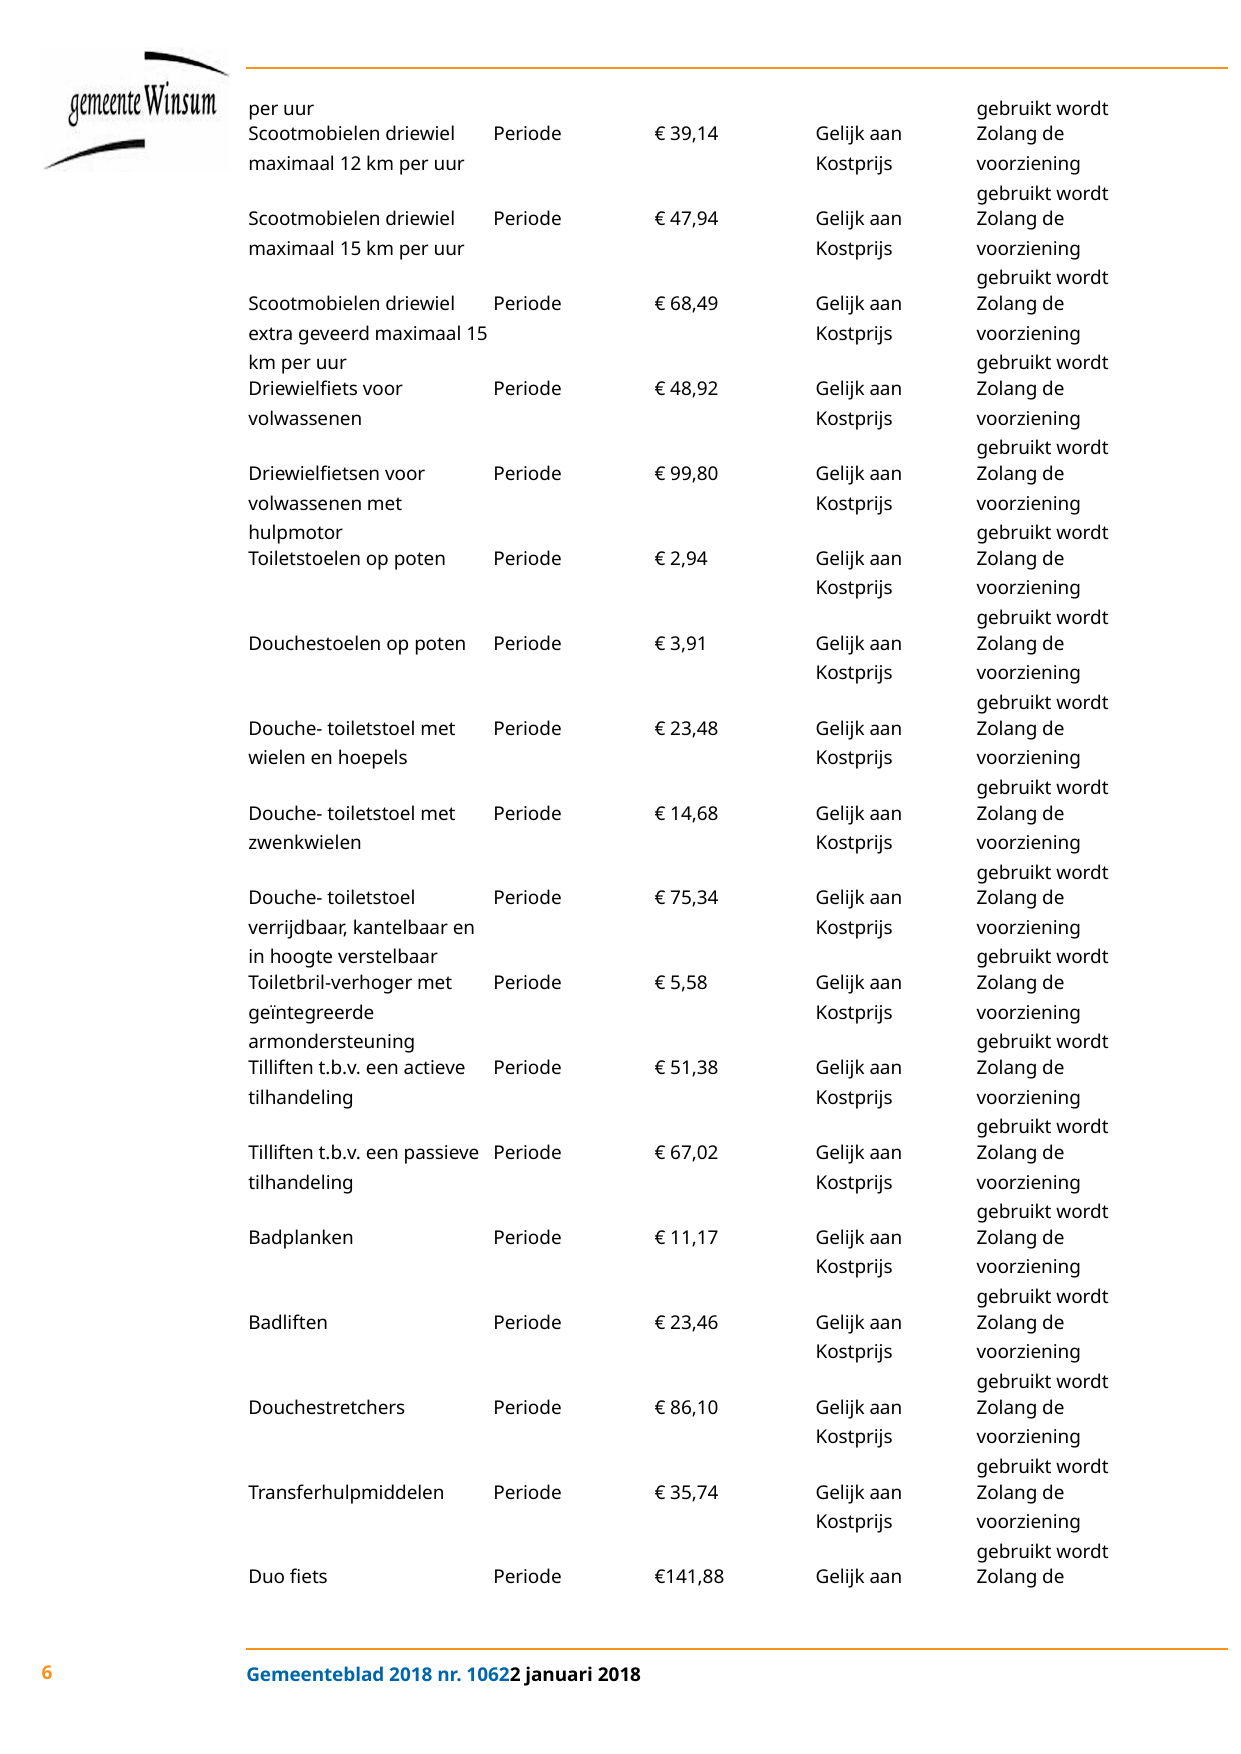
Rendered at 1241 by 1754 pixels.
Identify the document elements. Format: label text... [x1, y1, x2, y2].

table_cell Periode [493, 1309, 654, 1394]
table_cell Periode [493, 290, 654, 375]
table_cell € 11,17 [654, 1224, 815, 1309]
table_cell Periode [493, 375, 654, 460]
table_cell Tilliften t.b.v. een actieve tilhandeling [248, 1054, 493, 1139]
table_cell Zolang de voorziening gebruikt wordt [976, 1479, 1152, 1564]
table_cell Periode [493, 1139, 654, 1224]
table_cell Zolang de voorziening gebruikt wordt [976, 715, 1152, 800]
table_cell Periode [493, 970, 654, 1054]
table_cell Gelijk aan Kostprijs [815, 545, 976, 630]
table_cell per uur [248, 95, 493, 121]
table_cell Zolang de voorziening gebruikt wordt [976, 545, 1152, 630]
table_cell Periode [493, 1479, 654, 1564]
table_cell Gelijk aan Kostprijs [815, 1224, 976, 1309]
table_cell Zolang de voorziening gebruikt wordt [976, 970, 1152, 1054]
table_cell Scootmobielen driewiel maximaal 15 km per uur [248, 205, 493, 290]
table_cell gebruikt wordt [976, 95, 1152, 121]
table_cell Badliften [248, 1309, 493, 1394]
table_cell Periode [493, 205, 654, 290]
table_cell Gelijk aan Kostprijs [815, 1309, 976, 1394]
table_cell Zolang de [976, 1564, 1152, 1589]
table_cell Zolang de voorziening gebruikt wordt [976, 1054, 1152, 1139]
table_cell Zolang de voorziening gebruikt wordt [976, 1224, 1152, 1309]
table_cell € 23,46 [654, 1309, 815, 1394]
table_cell € 86,10 [654, 1394, 815, 1479]
table_cell Periode [493, 715, 654, 800]
table_cell € 48,92 [654, 375, 815, 460]
table_cell Zolang de voorziening gebruikt wordt [976, 1309, 1152, 1394]
table_cell Gelijk aan [815, 1564, 976, 1589]
table_cell Driewielfiets voor volwassenen [248, 375, 493, 460]
table_cell Gelijk aan Kostprijs [815, 800, 976, 884]
table_cell € 68,49 [654, 290, 815, 375]
table_cell Duo fiets [248, 1564, 493, 1589]
table_cell Tilliften t.b.v. een passieve tilhandeling [248, 1139, 493, 1224]
table_cell Gelijk aan Kostprijs [815, 1139, 976, 1224]
table_cell Douchestretchers [248, 1394, 493, 1479]
table_cell Gelijk aan Kostprijs [815, 970, 976, 1054]
table_cell [493, 95, 654, 121]
table_cell Badplanken [248, 1224, 493, 1309]
table_cell Scootmobielen driewiel extra geveerd maximaal 15 km per uur [248, 290, 493, 375]
table_cell Periode [493, 885, 654, 969]
table_cell Periode [493, 1224, 654, 1309]
table_cell € 3,91 [654, 630, 815, 715]
table_cell Gelijk aan Kostprijs [815, 290, 976, 375]
table_cell € 39,14 [654, 121, 815, 205]
table_cell Zolang de voorziening gebruikt wordt [976, 460, 1152, 545]
table_cell Zolang de voorziening gebruikt wordt [976, 800, 1152, 884]
table_cell Gelijk aan Kostprijs [815, 630, 976, 715]
table_cell Zolang de voorziening gebruikt wordt [976, 375, 1152, 460]
table_cell Transferhulpmiddelen [248, 1479, 493, 1564]
table_cell € 14,68 [654, 800, 815, 884]
table_cell Gelijk aan Kostprijs [815, 1394, 976, 1479]
picture [41, 47, 231, 172]
table_cell Gelijk aan Kostprijs [815, 885, 976, 969]
table_cell Gelijk aan Kostprijs [815, 205, 976, 290]
table_cell € 35,74 [654, 1479, 815, 1564]
table_cell € 51,38 [654, 1054, 815, 1139]
table_cell [815, 95, 976, 121]
table_cell Zolang de voorziening gebruikt wordt [976, 205, 1152, 290]
table_cell Periode [493, 800, 654, 884]
table_cell € 67,02 [654, 1139, 815, 1224]
table_cell Douche- toiletstoel met zwenkwielen [248, 800, 493, 884]
table_cell Periode [493, 545, 654, 630]
table_cell € 99,80 [654, 460, 815, 545]
table_cell € 47,94 [654, 205, 815, 290]
table_cell Zolang de voorziening gebruikt wordt [976, 885, 1152, 969]
table_cell € 5,58 [654, 970, 815, 1054]
table_cell Zolang de voorziening gebruikt wordt [976, 1139, 1152, 1224]
table_cell Douche- toiletstoel met wielen en hoepels [248, 715, 493, 800]
table_cell Douche- toiletstoel verrijdbaar, kantelbaar en in hoogte verstelbaar [248, 885, 493, 969]
table_cell Periode [493, 1054, 654, 1139]
table_cell Periode [493, 460, 654, 545]
table_cell Douchestoelen op poten [248, 630, 493, 715]
table_cell Zolang de voorziening gebruikt wordt [976, 121, 1152, 205]
table_cell Gelijk aan Kostprijs [815, 1054, 976, 1139]
table_cell Gelijk aan Kostprijs [815, 460, 976, 545]
table_cell Toiletbril-verhoger met geïntegreerde armondersteuning [248, 970, 493, 1054]
table_cell € 23,48 [654, 715, 815, 800]
table_cell Periode [493, 630, 654, 715]
table_cell Driewielfietsen voor volwassenen met hulpmotor [248, 460, 493, 545]
table_cell Gelijk aan Kostprijs [815, 121, 976, 205]
table_cell Periode [493, 1564, 654, 1589]
table_cell € 2,94 [654, 545, 815, 630]
table_cell Gelijk aan Kostprijs [815, 375, 976, 460]
table_cell Toiletstoelen op poten [248, 545, 493, 630]
table_cell Gelijk aan Kostprijs [815, 715, 976, 800]
table_cell Periode [493, 1394, 654, 1479]
table_cell Periode [493, 121, 654, 205]
table_cell Zolang de voorziening gebruikt wordt [976, 290, 1152, 375]
table_cell Zolang de voorziening gebruikt wordt [976, 630, 1152, 715]
table_cell Zolang de voorziening gebruikt wordt [976, 1394, 1152, 1479]
table_cell €141,88 [654, 1564, 815, 1589]
table_cell [654, 95, 815, 121]
table_cell € 75,34 [654, 885, 815, 969]
table_cell Scootmobielen driewiel maximaal 12 km per uur [248, 121, 493, 205]
table_cell Gelijk aan Kostprijs [815, 1479, 976, 1564]
